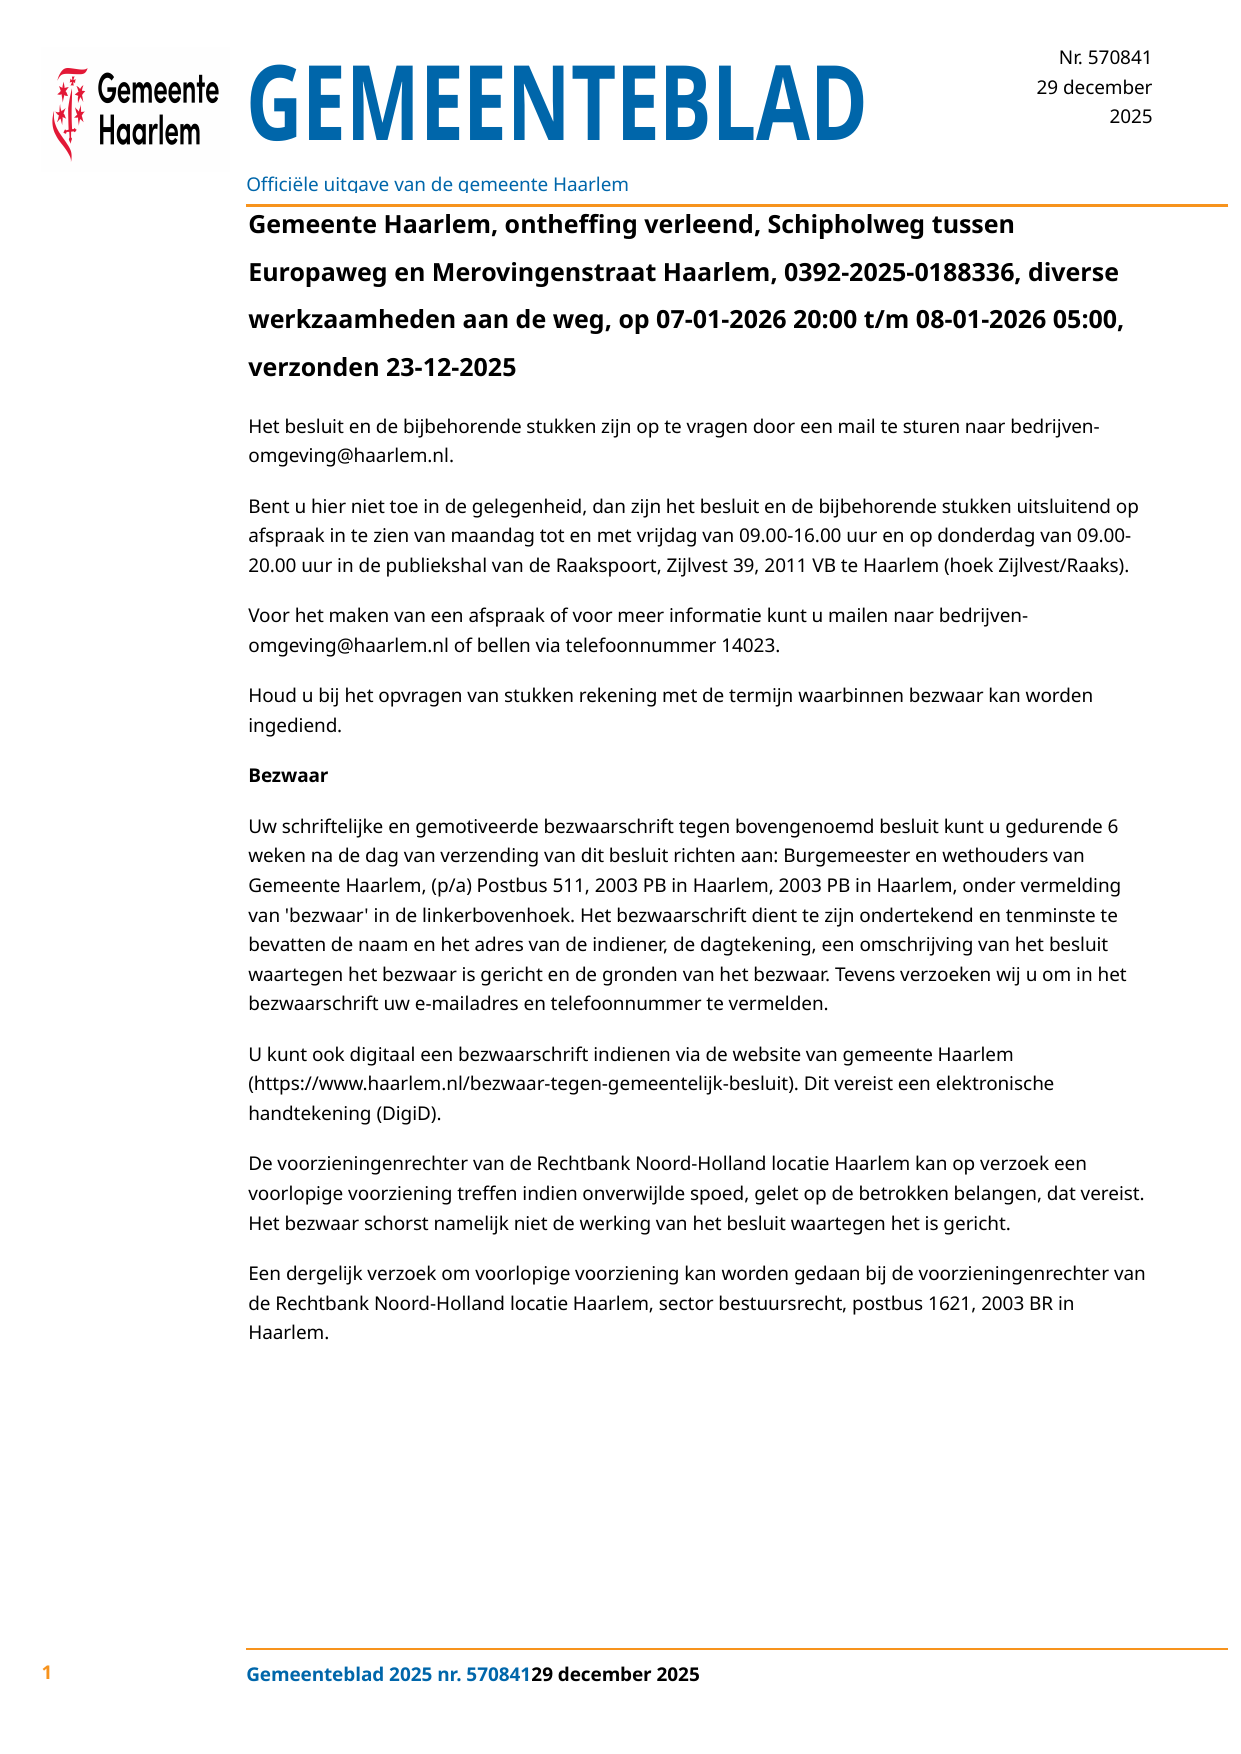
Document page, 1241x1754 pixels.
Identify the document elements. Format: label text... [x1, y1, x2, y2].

picture [41, 47, 231, 172]
text De voorzieningenrechter van de Rechtbank Noord-Holland locatie Haarlem kan op verzoek een voorlopige voorziening treffen indien onverwijlde spoed, gelet op de betrokken belangen, dat vereist. Het bezwaar schorst namelijk niet de werking van het besluit waartegen het is gericht. [248, 1151, 1152, 1236]
text Een dergelijk verzoek om voorlopige voorziening kan worden gedaan bij de voorzieningenrechter van de Rechtbank Noord-Holland locatie Haarlem, sector bestuursrecht, postbus 1621, 2003 BR in Haarlem. [248, 1260, 1152, 1345]
text U kunt ook digitaal een bezwaarschrift indienen via de website van gemeente Haarlem (https://www.haarlem.nl/bezwaar-tegen-gemeentelijk-besluit). Dit vereist een elektronische handtekening (DigiD). [248, 1041, 1152, 1126]
text Houd u bij het opvragen van stukken rekening met de termijn waarbinnen bezwaar kan worden ingediend. [248, 683, 1152, 738]
text Bezwaar [248, 763, 1152, 788]
text Het besluit en de bijbehorende stukken zijn op te vragen door een mail te sturen naar bedrijven-omgeving@haarlem.nl. [248, 413, 1152, 468]
text Uw schriftelijke en gemotiveerde bezwaarschrift tegen bovengenoemd besluit kunt u gedurende 6 weken na de dag van verzending van dit besluit richten aan: Burgemeester en wethouders van Gemeente Haarlem, (p/a) Postbus 511, 2003 PB in Haarlem, 2003 PB in Haarlem, onder vermelding van 'bezwaar' in de linkerbovenhoek. Het bezwaarschrift dient te zijn ondertekend en tenminste te bevatten de naam en het adres van de indiener, de dagtekening, een omschrijving van het besluit waartegen het bezwaar is gericht en de gronden van het bezwaar. Tevens verzoeken wij u om in het bezwaarschrift uw e-mailadres en telefoonnummer te vermelden. [248, 813, 1152, 1016]
text Bent u hier niet toe in de gelegenheid, dan zijn het besluit en de bijbehorende stukken uitsluitend op afspraak in te zien van maandag tot en met vrijdag van 09.00-16.00 uur en op donderdag van 09.00-20.00 uur in de publiekshal van de Raakspoort, Zijlvest 39, 2011 VB te Haarlem (hoek Zijlvest/Raaks). [248, 493, 1152, 578]
text Gemeente Haarlem, ontheffing verleend, Schipholweg tussen Europaweg en Merovingenstraat Haarlem, 0392-2025-0188336, diverse werkzaamheden aan de weg, op 07-01-2026 20:00 t/m 08-01-2026 05:00, verzonden 23-12-2025 [248, 207, 1152, 384]
text Voor het maken van een afspraak of voor meer informatie kunt u mailen naar bedrijven-omgeving@haarlem.nl of bellen via telefoonnummer 14023. [248, 603, 1152, 658]
